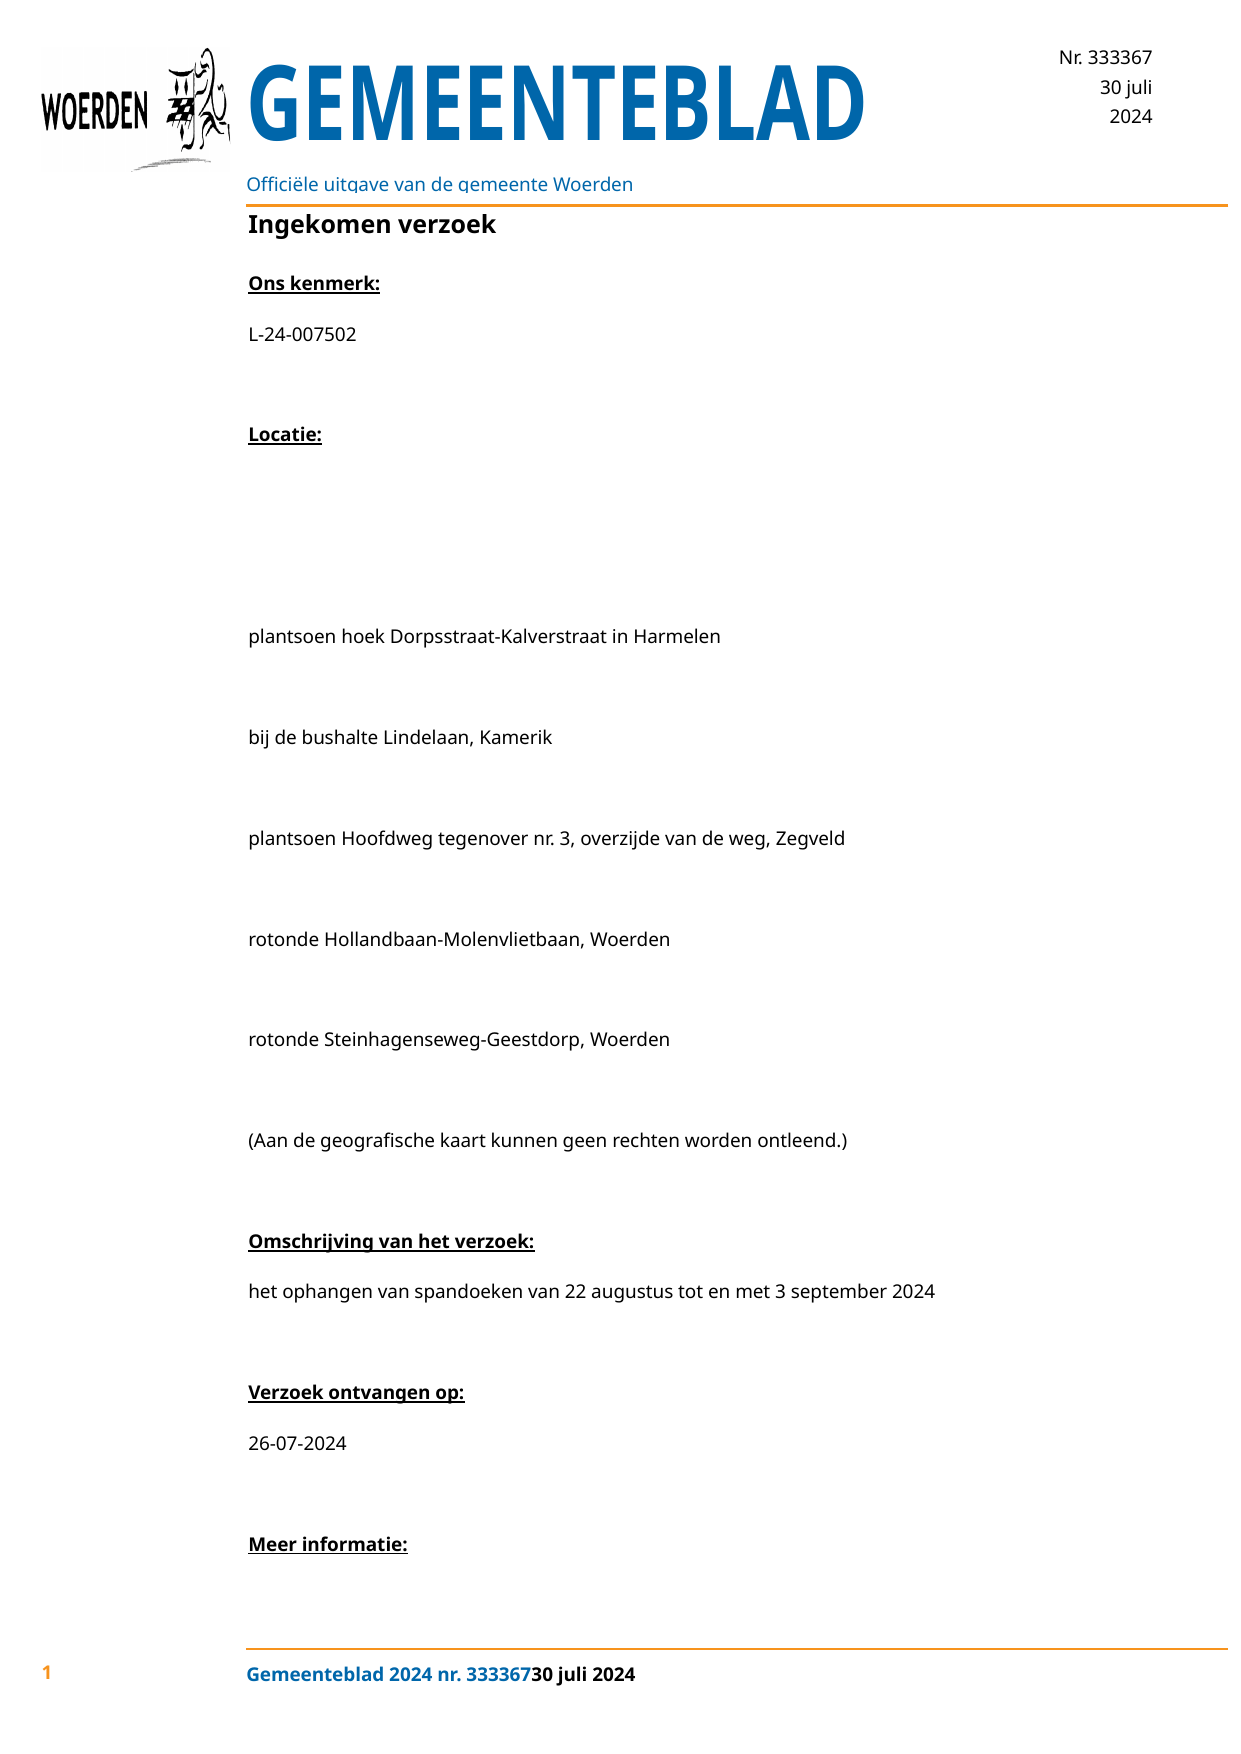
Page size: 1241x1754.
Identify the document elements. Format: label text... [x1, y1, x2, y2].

text Meer informatie: [248, 1531, 1152, 1556]
picture [41, 47, 231, 172]
text Locatie: [248, 422, 1152, 447]
text Ons kenmerk: [248, 270, 1152, 296]
text (Aan de geografische kaart kunnen geen rechten worden ontleend.) [248, 1127, 1152, 1153]
text plantsoen Hoofdweg tegenover nr. 3, overzijde van de weg, Zegveld [248, 825, 1152, 851]
text het ophangen van spandoeken van 22 augustus tot en met 3 september 2024 [248, 1279, 1152, 1304]
text L-24-007502 [248, 321, 1152, 346]
text bij de bushalte Lindelaan, Kamerik [248, 724, 1152, 750]
text rotonde Steinhagenseweg-Geestdorp, Woerden [248, 1027, 1152, 1052]
text Verzoek ontvangen op: [248, 1379, 1152, 1405]
text Ingekomen verzoek [248, 207, 1152, 241]
text plantsoen hoek Dorpsstraat-Kalverstraat in Harmelen [248, 623, 1152, 649]
text rotonde Hollandbaan-Molenvlietbaan, Woerden [248, 926, 1152, 951]
text Omschrijving van het verzoek: [248, 1228, 1152, 1254]
text 26-07-2024 [248, 1430, 1152, 1456]
